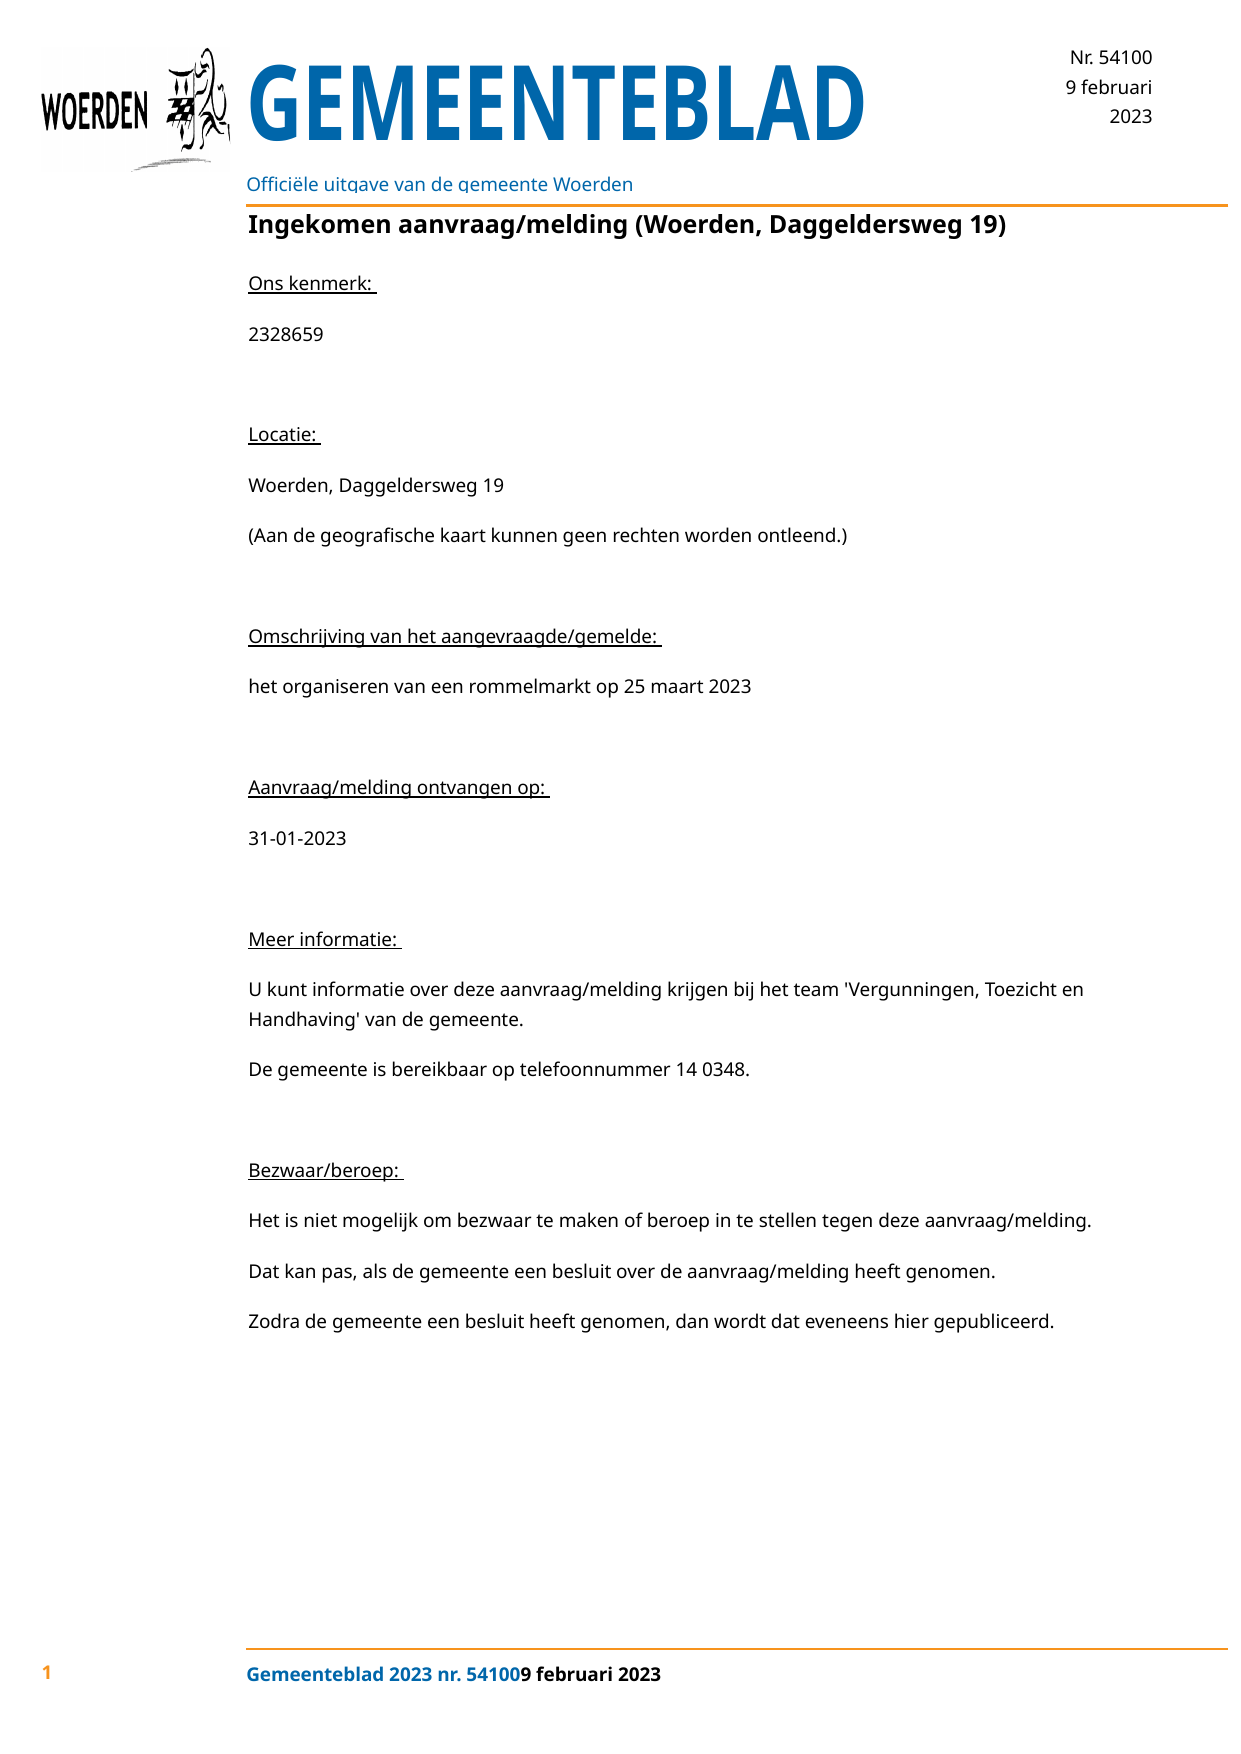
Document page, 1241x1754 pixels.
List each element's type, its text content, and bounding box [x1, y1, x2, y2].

text De gemeente is bereikbaar op telefoonnummer 14 0348. [248, 1056, 1152, 1082]
picture [41, 47, 231, 172]
text (Aan de geografische kaart kunnen geen rechten worden ontleend.) [248, 522, 1152, 548]
text Aanvraag/melding ontvangen op: [248, 774, 1152, 800]
text Het is niet mogelijk om bezwaar te maken of beroep in te stellen tegen deze aanvraag/melding. [248, 1207, 1152, 1233]
text Meer informatie: [248, 926, 1152, 951]
text Zodra de gemeente een besluit heeft genomen, dan wordt dat eveneens hier gepubliceerd. [248, 1308, 1152, 1334]
text 31-01-2023 [248, 825, 1152, 851]
text U kunt informatie over deze aanvraag/melding krijgen bij het team 'Vergunningen, Toezicht en Handhaving' van de gemeente. [248, 976, 1152, 1031]
text Ingekomen aanvraag/melding (Woerden, Daggeldersweg 19) [248, 207, 1152, 241]
text Locatie: [248, 422, 1152, 447]
text Ons kenmerk: [248, 270, 1152, 296]
text Woerden, Daggeldersweg 19 [248, 472, 1152, 498]
text Omschrijving van het aangevraagde/gemelde: [248, 623, 1152, 649]
text het organiseren van een rommelmarkt op 25 maart 2023 [248, 674, 1152, 699]
text Bezwaar/beroep: [248, 1157, 1152, 1183]
text 2328659 [248, 321, 1152, 346]
text Dat kan pas, als de gemeente een besluit over de aanvraag/melding heeft genomen. [248, 1258, 1152, 1283]
